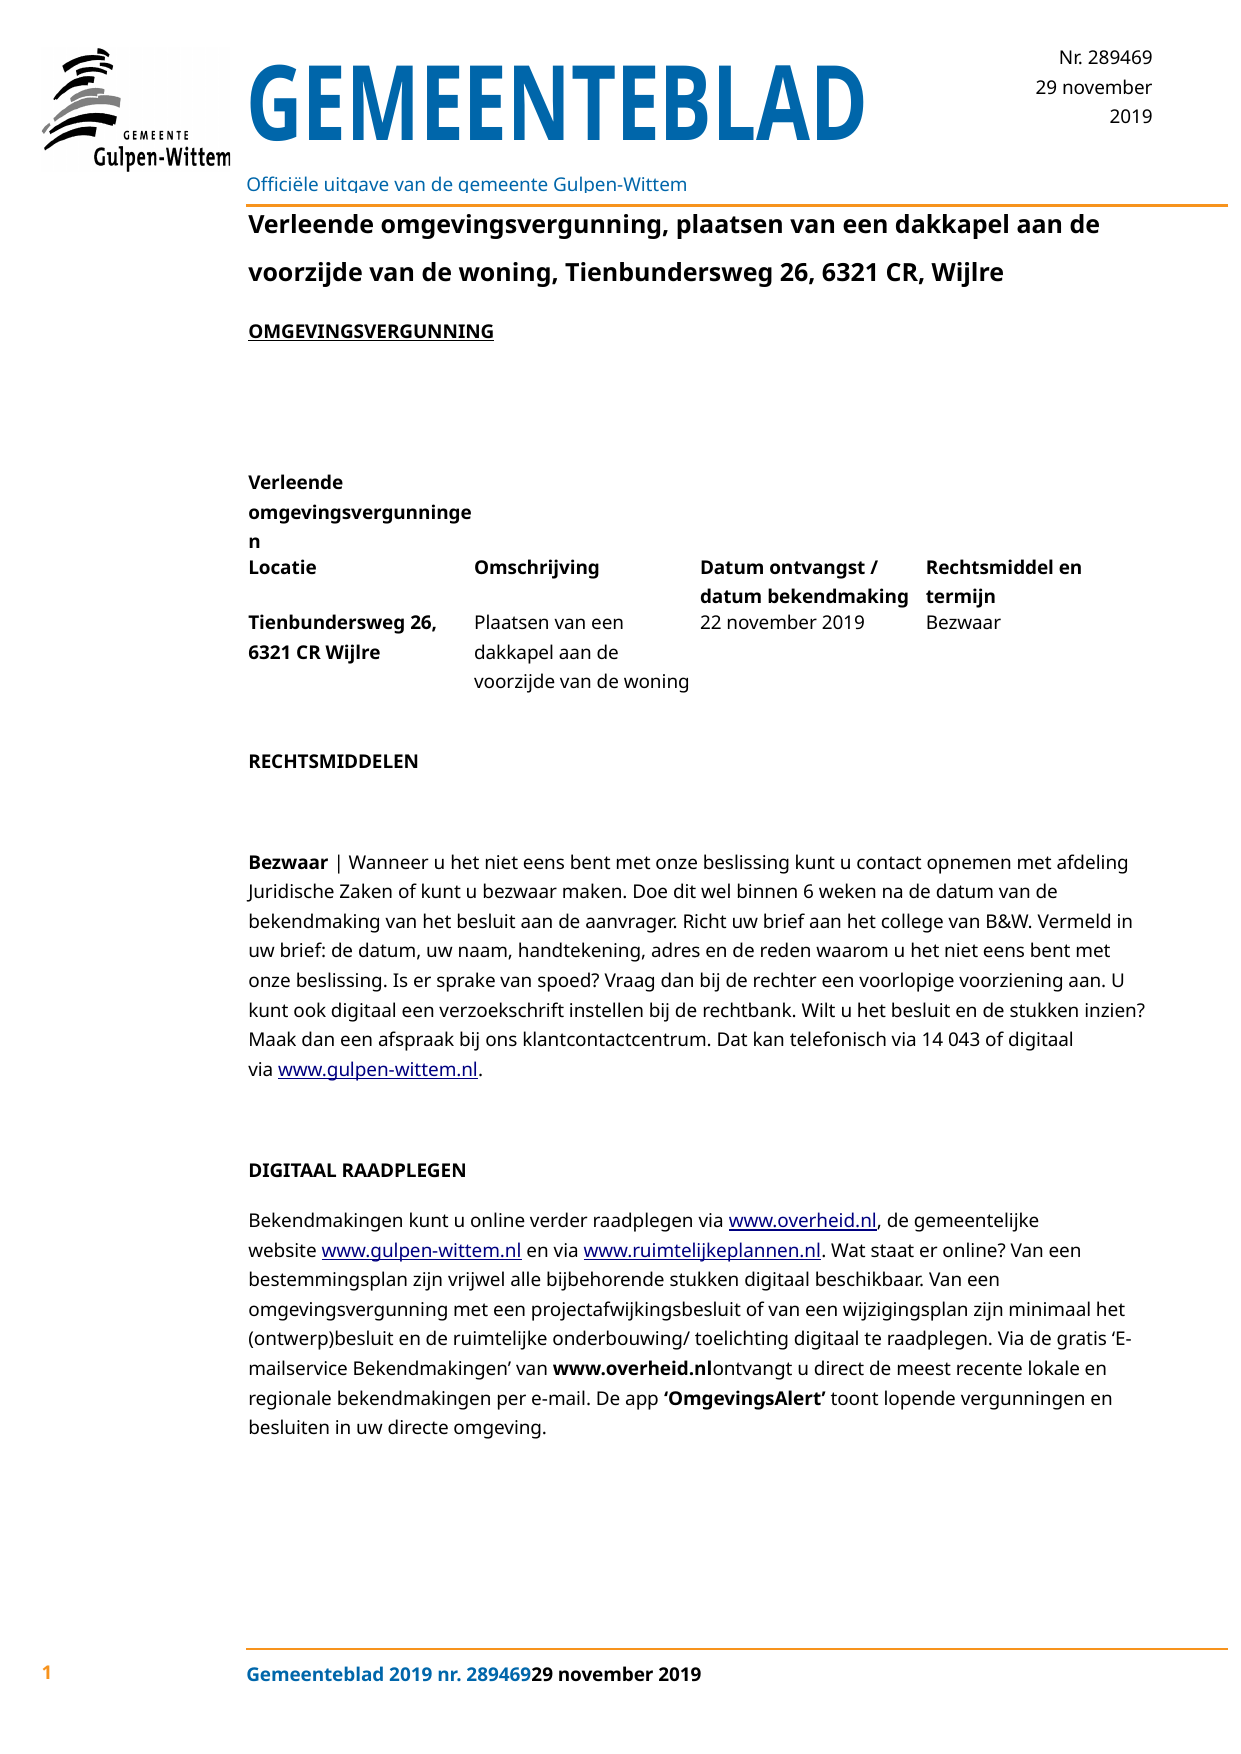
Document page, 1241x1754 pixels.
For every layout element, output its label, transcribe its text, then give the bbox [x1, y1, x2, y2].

picture [41, 47, 231, 172]
table_cell 22 november 2019 [700, 610, 926, 694]
table_header [926, 469, 1152, 554]
table_cell Datum ontvangst / datum bekendmaking [700, 554, 926, 609]
table_cell Bezwaar [926, 610, 1152, 694]
table_cell Plaatsen van een dakkapel aan de voorzijde van de woning [474, 610, 700, 694]
table_cell Locatie [248, 554, 474, 609]
table_header Verleende omgevingsvergunningen [248, 469, 474, 554]
table_cell Rechtsmiddel en termijn [926, 554, 1152, 609]
text DIGITAAL RAADPLEGEN [248, 1157, 1152, 1182]
table_cell Tienbundersweg 26, 6321 CR Wijlre [248, 610, 474, 694]
text Bekendmakingen kunt u online verder raadplegen via www.overheid.nl, de gemeentelijke website www.gulpen-wittem.nl en via www.ruimtelijkeplannen.nl. Wat staat er online? Van een bestemmingsplan zijn vrijwel alle bijbehorende stukken digitaal beschikbaar. Van een omgevingsvergunning met een projectafwijkingsbesluit of van een wijzigingsplan zijn minimaal het (ontwerp)besluit en de ruimtelijke onderbouwing/ toelichting digitaal te raadplegen. Via de gratis ‘E-mailservice Bekendmakingen’ van www.overheid.nlontvangt u direct de meest recente lokale en regionale bekendmakingen per e-mail. De app ‘OmgevingsAlert’ toont lopende vergunningen en besluiten in uw directe omgeving. [248, 1207, 1152, 1440]
text Verleende omgevingsvergunning, plaatsen van een dakkapel aan de voorzijde van de woning, Tienbundersweg 26, 6321 CR, Wijlre [248, 207, 1152, 288]
text RECHTSMIDDELEN [248, 748, 1152, 774]
table_cell Omschrijving [474, 554, 700, 609]
text Bezwaar | Wanneer u het niet eens bent met onze beslissing kunt u contact opnemen met afdeling Juridische Zaken of kunt u bezwaar maken. Doe dit wel binnen 6 weken na de datum van de bekendmaking van het besluit aan de aanvrager. Richt uw brief aan het college van B&W. Vermeld in uw brief: de datum, uw naam, handtekening, adres en de reden waarom u het niet eens bent met onze beslissing. Is er sprake van spoed? Vraag dan bij de rechter een voorlopige voorziening aan. U kunt ook digitaal een verzoekschrift instellen bij de rechtbank. Wilt u het besluit en de stukken inzien? Maak dan een afspraak bij ons klantcontactcentrum. Dat kan telefonisch via 14 043 of digitaal via www.gulpen-wittem.nl. [248, 849, 1152, 1082]
text OMGEVINGSVERGUNNING [248, 318, 1152, 344]
table_header [474, 469, 700, 554]
table_header [700, 469, 926, 554]
